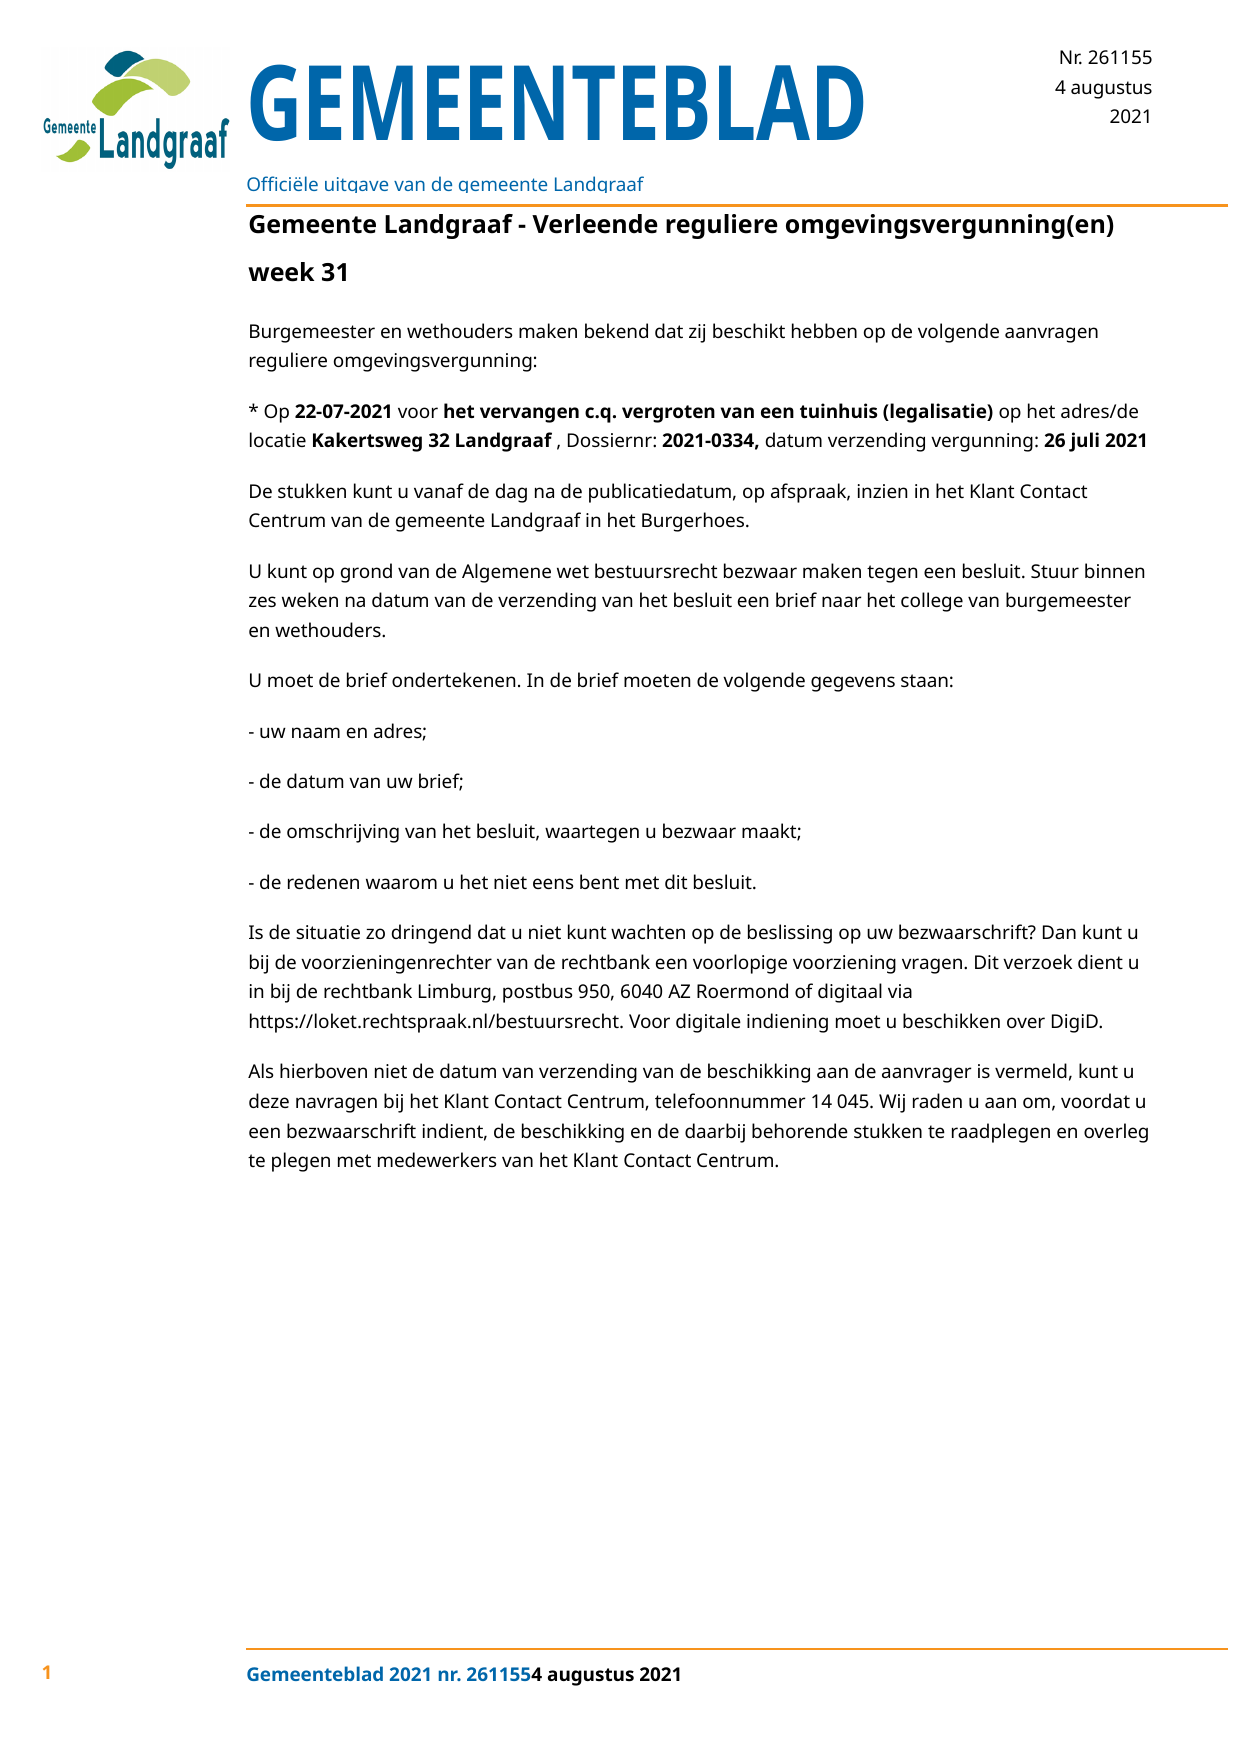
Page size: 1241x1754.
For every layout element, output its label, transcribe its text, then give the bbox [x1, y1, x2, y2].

text - de datum van uw brief; [248, 768, 1152, 794]
text Burgemeester en wethouders maken bekend dat zij beschikt hebben op de volgende aanvragen reguliere omgevingsvergunning: [248, 318, 1152, 373]
text De stukken kunt u vanaf de dag na de publicatiedatum, op afspraak, inzien in het Klant Contact Centrum van de gemeente Landgraaf in het Burgerhoes. [248, 478, 1152, 533]
text U moet de brief ondertekenen. In de brief moeten de volgende gegevens staan: [248, 667, 1152, 693]
text Is de situatie zo dringend dat u niet kunt wachten op de beslissing op uw bezwaarschrift? Dan kunt u bij de voorzieningenrechter van de rechtbank een voorlopige voorziening vragen. Dit verzoek dient u in bij de rechtbank Limburg, postbus 950, 6040 AZ Roermond of digitaal via https://loket.rechtspraak.nl/bestuursrecht. Voor digitale indiening moet u beschikken over DigiD. [248, 919, 1152, 1034]
text - de redenen waarom u het niet eens bent met dit besluit. [248, 869, 1152, 895]
text - de omschrijving van het besluit, waartegen u bezwaar maakt; [248, 819, 1152, 844]
text U kunt op grond van de Algemene wet bestuursrecht bezwaar maken tegen een besluit. Stuur binnen zes weken na datum van de verzending van het besluit een brief naar het college van burgemeester en wethouders. [248, 558, 1152, 643]
text * Op 22-07-2021 voor het vervangen c.q. vergroten van een tuinhuis (legalisatie) op het adres/de locatie Kakertsweg 32 Landgraaf , Dossiernr: 2021-0334, datum verzending vergunning: 26 juli 2021 [248, 398, 1152, 453]
text Als hierboven niet de datum van verzending van de beschikking aan de aanvrager is vermeld, kunt u deze navragen bij het Klant Contact Centrum, telefoonnummer 14 045. Wij raden u aan om, voordat u een bezwaarschrift indient, de beschikking en de daarbij behorende stukken te raadplegen en overleg te plegen met medewerkers van het Klant Contact Centrum. [248, 1059, 1152, 1173]
text - uw naam en adres; [248, 718, 1152, 744]
picture [41, 47, 231, 172]
text Gemeente Landgraaf - Verleende reguliere omgevingsvergunning(en) week 31 [248, 207, 1152, 288]
